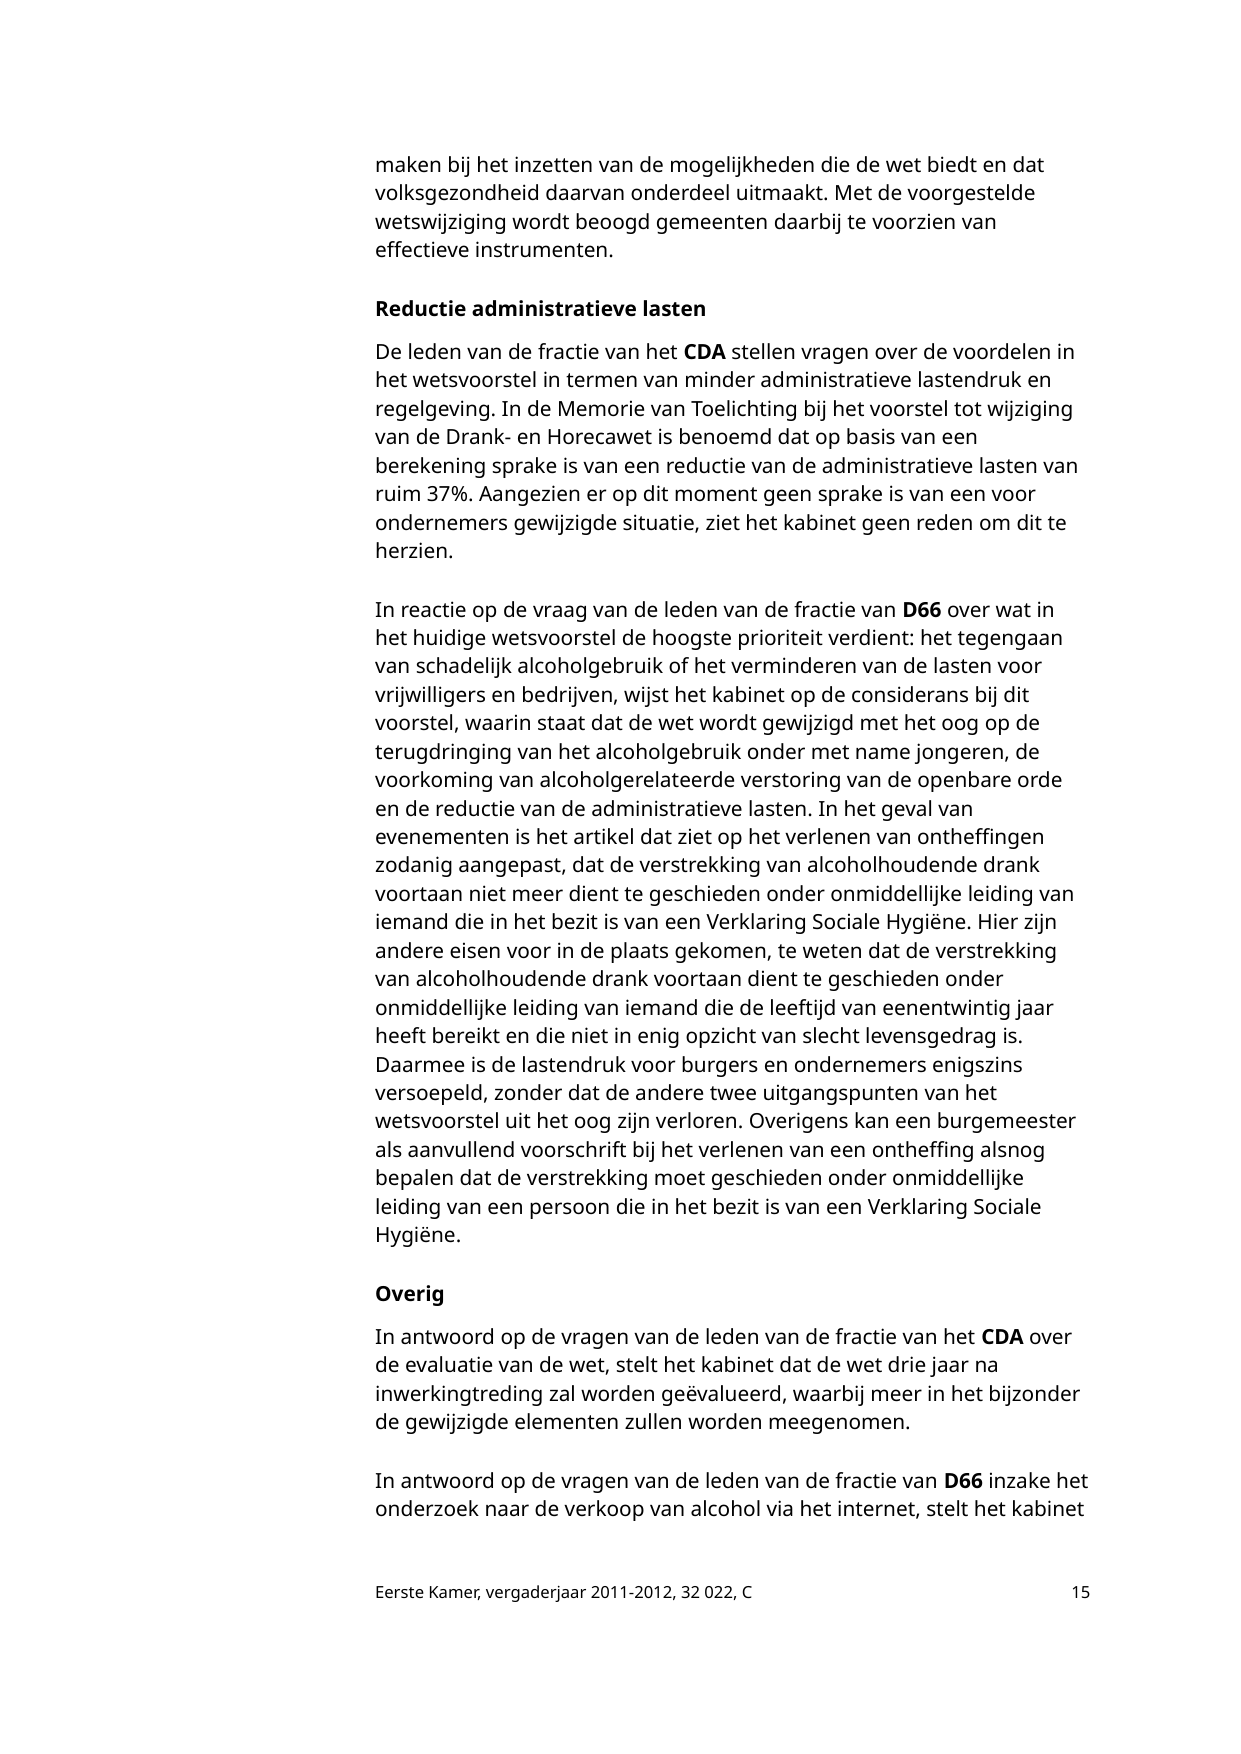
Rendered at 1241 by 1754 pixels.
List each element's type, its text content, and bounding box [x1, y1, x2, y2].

text De leden van de fractie van het CDA stellen vragen over de voordelen in het wetsvoorstel in termen van minder administratieve lastendruk en regelgeving. In de Memorie van Toelichting bij het voorstel tot wijziging van de Drank- en Horecawet is benoemd dat op basis van een berekening sprake is van een reductie van de administratieve lasten van ruim 37%. Aangezien er op dit moment geen sprake is van een voor ondernemers gewijzigde situatie, ziet het kabinet geen reden om dit te herzien. [375, 337, 1090, 565]
text In antwoord op de vragen van de leden van de fractie van D66 inzake het onderzoek naar de verkoop van alcohol via het internet, stelt het kabinet [375, 1466, 1090, 1523]
text Overig [375, 1279, 1090, 1307]
text In reactie op de vraag van de leden van de fractie van D66 over wat in het huidige wetsvoorstel de hoogste prioriteit verdient: het tegengaan van schadelijk alcoholgebruik of het verminderen van de lasten voor vrijwilligers en bedrijven, wijst het kabinet op de considerans bij dit voorstel, waarin staat dat de wet wordt gewijzigd met het oog op de terugdringing van het alcoholgebruik onder met name jongeren, de voorkoming van alcoholgerelateerde verstoring van de openbare orde en de reductie van de administratieve lasten. In het geval van evenementen is het artikel dat ziet op het verlenen van ontheffingen zodanig aangepast, dat de verstrekking van alcoholhoudende drank voortaan niet meer dient te geschieden onder onmiddellijke leiding van iemand die in het bezit is van een Verklaring Sociale Hygiëne. Hier zijn andere eisen voor in de plaats gekomen, te weten dat de verstrekking van alcoholhoudende drank voortaan dient te geschieden onder onmiddellijke leiding van iemand die de leeftijd van eenentwintig jaar heeft bereikt en die niet in enig opzicht van slecht levensgedrag is. Daarmee is de lastendruk voor burgers en ondernemers enigszins versoepeld, zonder dat de andere twee uitgangspunten van het wetsvoorstel uit het oog zijn verloren. Overigens kan een burgemeester als aanvullend voorschrift bij het verlenen van een ontheffing alsnog bepalen dat de verstrekking moet geschieden onder onmiddellijke leiding van een persoon die in het bezit is van een Verklaring Sociale Hygiëne. [375, 595, 1090, 1249]
text In antwoord op de vragen van de leden van de fractie van het CDA over de evaluatie van de wet, stelt het kabinet dat de wet drie jaar na inwerkingtreding zal worden geëvalueerd, waarbij meer in het bijzonder de gewijzigde elementen zullen worden meegenomen. [375, 1322, 1090, 1436]
text maken bij het inzetten van de mogelijkheden die de wet biedt en dat volksgezondheid daarvan onderdeel uitmaakt. Met de voorgestelde wetswijziging wordt beoogd gemeenten daarbij te voorzien van effectieve instrumenten. [375, 150, 1090, 264]
text Reductie administratieve lasten [375, 294, 1090, 322]
